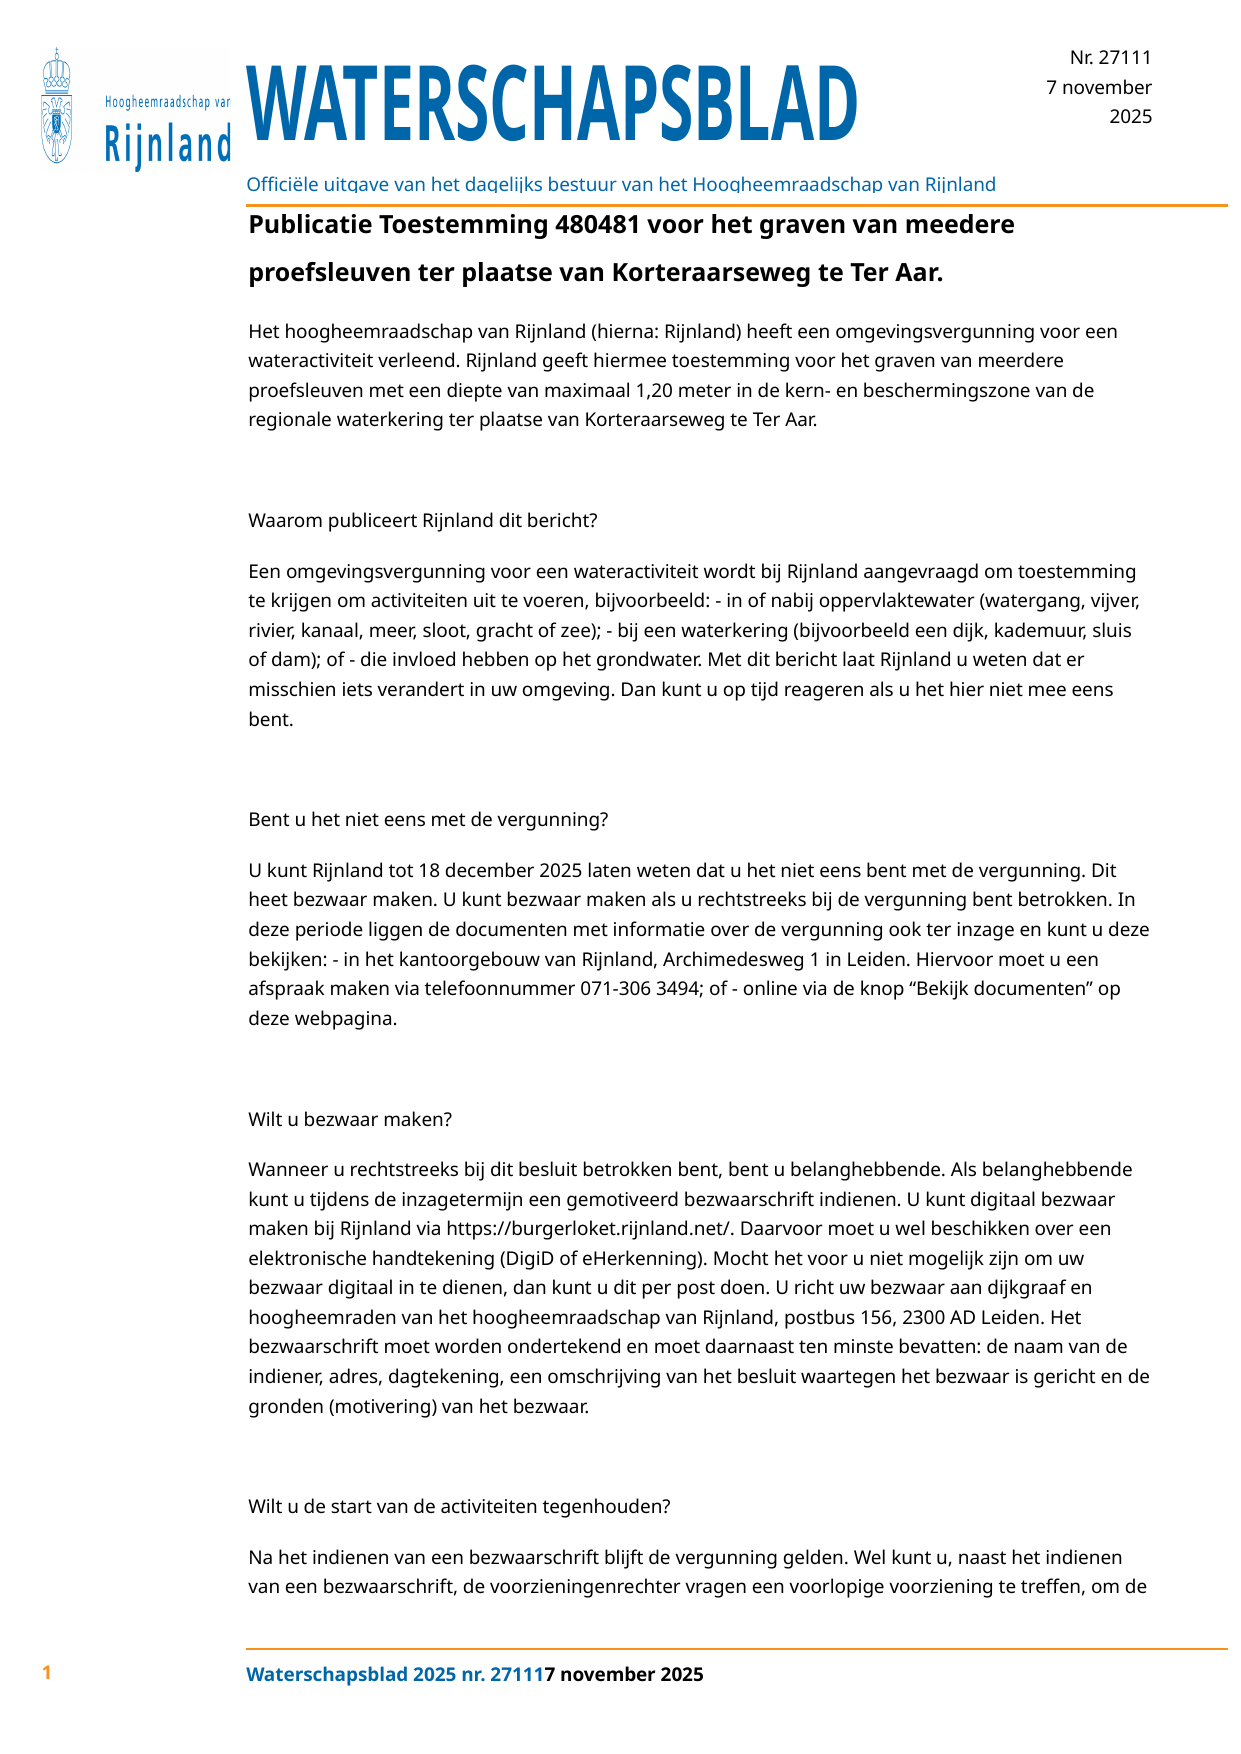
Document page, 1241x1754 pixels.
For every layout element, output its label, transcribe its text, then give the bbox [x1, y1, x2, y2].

text Wilt u de start van de activiteiten tegenhouden? [248, 1494, 1152, 1519]
text U kunt Rijnland tot 18 december 2025 laten weten dat u het niet eens bent met de vergunning. Dit heet bezwaar maken. U kunt bezwaar maken als u rechtstreeks bij de vergunning bent betrokken. In deze periode liggen de documenten met informatie over de vergunning ook ter inzage en kunt u deze bekijken: - in het kantoorgebouw van Rijnland, Archimedesweg 1 in Leiden. Hiervoor moet u een afspraak maken via telefoonnummer 071-306 3494; of - online via de knop “Bekijk documenten” op deze webpagina. [248, 857, 1152, 1031]
text Waarom publiceert Rijnland dit bericht? [248, 507, 1152, 533]
text Bent u het niet eens met de vergunning? [248, 807, 1152, 832]
text Publicatie Toestemming 480481 voor het graven van meedere proefsleuven ter plaatse van Korteraarseweg te Ter Aar. [248, 207, 1152, 288]
text Wilt u bezwaar maken? [248, 1106, 1152, 1132]
picture [41, 47, 231, 172]
text Een omgevingsvergunning voor een wateractiviteit wordt bij Rijnland aangevraagd om toestemming te krijgen om activiteiten uit te voeren, bijvoorbeeld: - in of nabij oppervlaktewater (watergang, vijver, rivier, kanaal, meer, sloot, gracht of zee); - bij een waterkering (bijvoorbeeld een dijk, kademuur, sluis of dam); of - die invloed hebben op het grondwater. Met dit bericht laat Rijnland u weten dat er misschien iets verandert in uw omgeving. Dan kunt u op tijd reageren als u het hier niet mee eens bent. [248, 558, 1152, 732]
text Na het indienen van een bezwaarschrift blijft de vergunning gelden. Wel kunt u, naast het indienen van een bezwaarschrift, de voorzieningenrechter vragen een voorlopige voorziening te treffen, om de [248, 1544, 1152, 1599]
text Het hoogheemraadschap van Rijnland (hierna: Rijnland) heeft een omgevingsvergunning voor een wateractiviteit verleend. Rijnland geeft hiermee toestemming voor het graven van meerdere proefsleuven met een diepte van maximaal 1,20 meter in de kern- en beschermingszone van de regionale waterkering ter plaatse van Korteraarseweg te Ter Aar. [248, 318, 1152, 432]
text Wanneer u rechtstreeks bij dit besluit betrokken bent, bent u belanghebbende. Als belanghebbende kunt u tijdens de inzagetermijn een gemotiveerd bezwaarschrift indienen. U kunt digitaal bezwaar maken bij Rijnland via https://burgerloket.rijnland.net/. Daarvoor moet u wel beschikken over een elektronische handtekening (DigiD of eHerkenning). Mocht het voor u niet mogelijk zijn om uw bezwaar digitaal in te dienen, dan kunt u dit per post doen. U richt uw bezwaar aan dijkgraaf en hoogheemraden van het hoogheemraadschap van Rijnland, postbus 156, 2300 AD Leiden. Het bezwaarschrift moet worden ondertekend en moet daarnaast ten minste bevatten: de naam van de indiener, adres, dagtekening, een omschrijving van het besluit waartegen het bezwaar is gericht en de gronden (motivering) van het bezwaar. [248, 1156, 1152, 1419]
